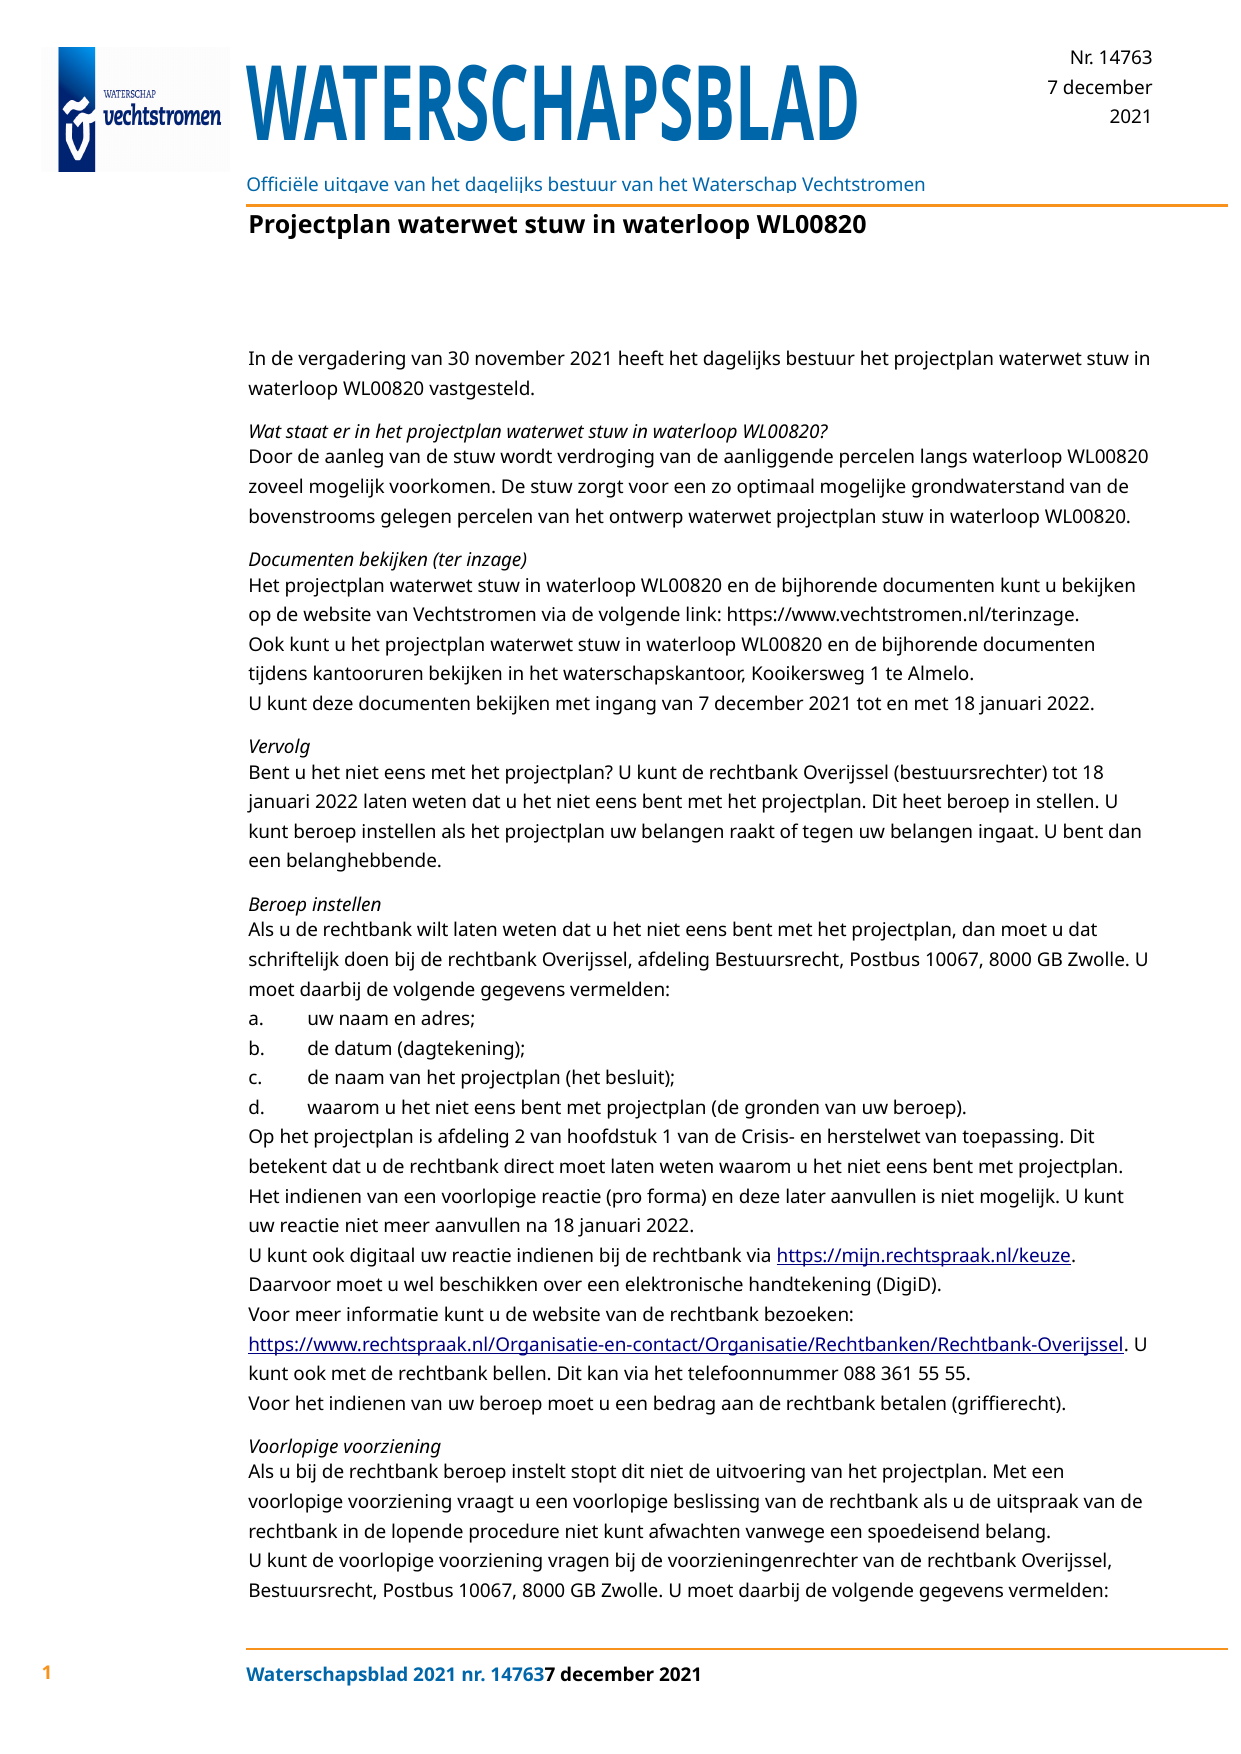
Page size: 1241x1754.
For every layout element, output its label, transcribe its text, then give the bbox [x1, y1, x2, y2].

text Voor het indienen van uw beroep moet u een bedrag aan de rechtbank betalen (griffierecht). [248, 1390, 1152, 1416]
text In de vergadering van 30 november 2021 heeft het dagelijks bestuur het projectplan waterwet stuw in waterloop WL00820 vastgesteld. [248, 345, 1152, 401]
text U kunt de voorlopige voorziening vragen bij de voorzieningenrechter van de rechtbank Overijssel, Bestuursrecht, Postbus 10067, 8000 GB Zwolle. U moet daarbij de volgende gegevens vermelden: [248, 1547, 1152, 1603]
text Projectplan waterwet stuw in waterloop WL00820 [248, 207, 1152, 241]
text Bent u het niet eens met het projectplan? U kunt de rechtbank Overijssel (bestuursrechter) tot 18 januari 2022 laten weten dat u het niet eens bent met het projectplan. Dit heet beroep in stellen. U kunt beroep instellen als het projectplan uw belangen raakt of tegen uw belangen ingaat. U bent dan een belanghebbende. [248, 759, 1152, 873]
picture [41, 47, 231, 172]
text Vervolg [248, 733, 1152, 759]
text Door de aanleg van de stuw wordt verdroging van de aanliggende percelen langs waterloop WL00820 zoveel mogelijk voorkomen. De stuw zorgt voor een zo optimaal mogelijke grondwaterstand van de bovenstrooms gelegen percelen van het ontwerp waterwet projectplan stuw in waterloop WL00820. [248, 444, 1152, 529]
text U kunt ook digitaal uw reactie indienen bij de rechtbank via https://mijn.rechtspraak.nl/keuze. Daarvoor moet u wel beschikken over een elektronische handtekening (DigiD). [248, 1242, 1152, 1297]
text Documenten bekijken (ter inzage) [248, 546, 1152, 572]
text Beroep instellen [248, 891, 1152, 917]
list de datum (dagtekening); [248, 1035, 1152, 1061]
list de naam van het projectplan (het besluit); [248, 1064, 1152, 1090]
text Als u de rechtbank wilt laten weten dat u het niet eens bent met het projectplan, dan moet u dat schriftelijk doen bij de rechtbank Overijssel, afdeling Bestuursrecht, Postbus 10067, 8000 GB Zwolle. U moet daarbij de volgende gegevens vermelden: [248, 917, 1152, 1001]
text Op het projectplan is afdeling 2 van hoofdstuk 1 van de Crisis- en herstelwet van toepassing. Dit betekent dat u de rechtbank direct moet laten weten waarom u het niet eens bent met projectplan. Het indienen van een voorlopige reactie (pro forma) en deze later aanvullen is niet mogelijk. U kunt uw reactie niet meer aanvullen na 18 januari 2022. [248, 1124, 1152, 1238]
list waarom u het niet eens bent met projectplan (de gronden van uw beroep). [248, 1094, 1152, 1120]
text Ook kunt u het projectplan waterwet stuw in waterloop WL00820 en de bijhorende documenten tijdens kantooruren bekijken in het waterschapskantoor, Kooikersweg 1 te Almelo. [248, 631, 1152, 686]
list uw naam en adres; [248, 1005, 1152, 1031]
text Als u bij de rechtbank beroep instelt stopt dit niet de uitvoering van het projectplan. Met een voorlopige voorziening vraagt u een voorlopige beslissing van de rechtbank als u de uitspraak van de rechtbank in de lopende procedure niet kunt afwachten vanwege een spoedeisend belang. [248, 1459, 1152, 1544]
text Wat staat er in het projectplan waterwet stuw in waterloop WL00820? [248, 418, 1152, 444]
text Het projectplan waterwet stuw in waterloop WL00820 en de bijhorende documenten kunt u bekijken op de website van Vechtstromen via de volgende link: https://www.vechtstromen.nl/terinzage. [248, 572, 1152, 627]
text Voorlopige voorziening [248, 1433, 1152, 1459]
text U kunt deze documenten bekijken met ingang van 7 december 2021 tot en met 18 januari 2022. [248, 690, 1152, 716]
text Voor meer informatie kunt u de website van de rechtbank bezoeken: https://www.rechtspraak.nl/Organisatie-en-contact/Organisatie/Rechtbanken/Rechtbank-Overijssel. U kunt ook met de rechtbank bellen. Dit kan via het telefoonnummer 088 361 55 55. [248, 1301, 1152, 1386]
